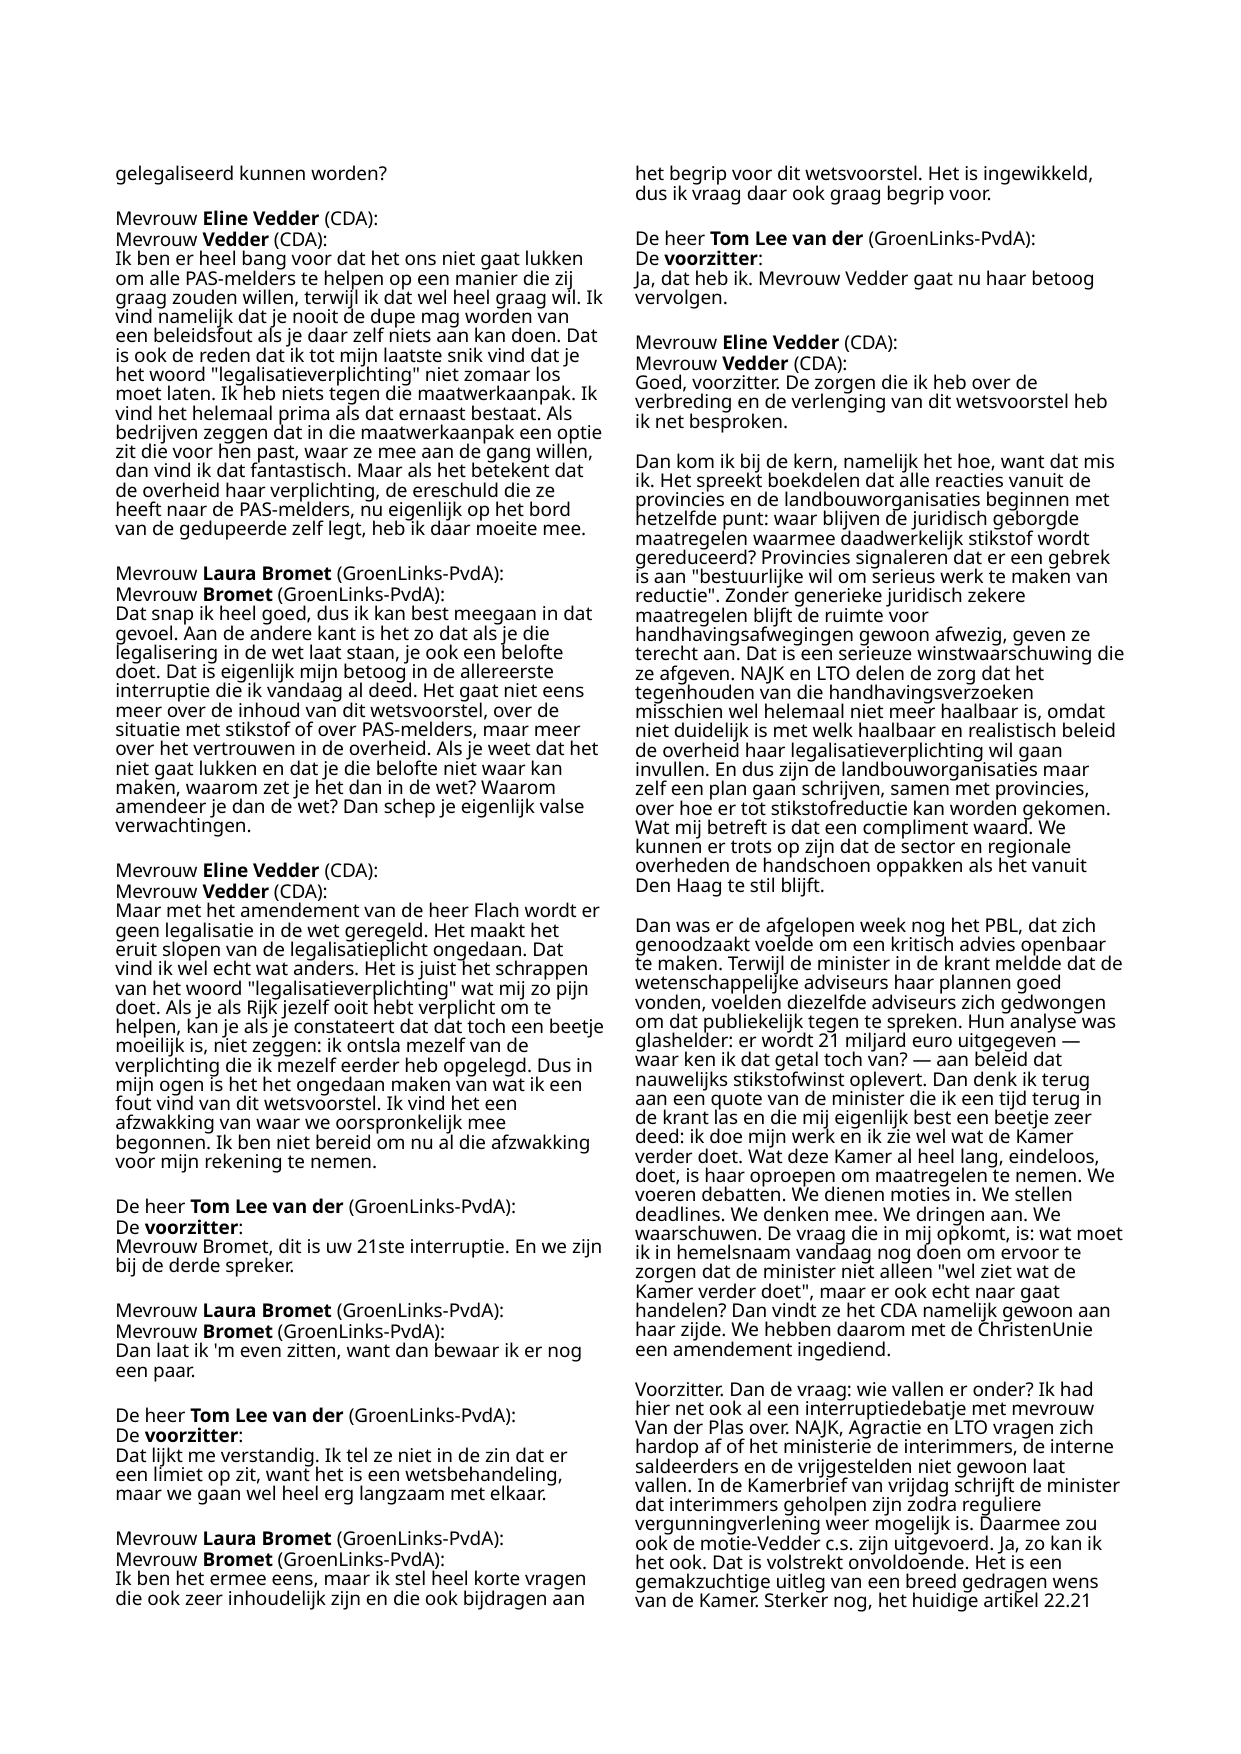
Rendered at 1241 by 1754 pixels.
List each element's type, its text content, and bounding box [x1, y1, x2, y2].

text Mevrouw Laura Bromet (GroenLinks-PvdA): [115, 1297, 605, 1323]
text Dan laat ik 'm even zitten, want dan bewaar ik er nog een paar. [115, 1342, 605, 1381]
text gelegaliseerd kunnen worden? [115, 165, 605, 184]
text De heer Tom Lee van der (GroenLinks-PvdA): [635, 225, 1125, 250]
text Mevrouw Laura Bromet (GroenLinks-PvdA): [115, 1525, 605, 1551]
text Mevrouw Bromet, dit is uw 21ste interruptie. En we zijn bij de derde spreker. [115, 1238, 605, 1277]
text Mevrouw Eline Vedder (CDA): [115, 205, 605, 231]
text Dan was er de afgelopen week nog het PBL, dat zich genoodzaakt voelde om een kritisch advies openbaar te maken. Terwijl de minister in de krant meldde dat de wetenschappelijke adviseurs haar plannen goed vonden, voelden diezelfde adviseurs zich gedwongen om dat publiekelijk tegen te spreken. Hun analyse was glashelder: er wordt 21 miljard euro uitgegeven — waar ken ik dat getal toch van? — aan beleid dat nauwelijks stikstofwinst oplevert. Dan denk ik terug aan een quote van de minister die ik een tijd terug in de krant las en die mij eigenlijk best een beetje zeer deed: ik doe mijn werk en ik zie wel wat de Kamer verder doet. Wat deze Kamer al heel lang, eindeloos, doet, is haar oproepen om maatregelen te nemen. We voeren debatten. We dienen moties in. We stellen deadlines. We denken mee. We dringen aan. We waarschuwen. De vraag die in mij opkomt, is: wat moet ik in hemelsnaam vandaag nog doen om ervoor te zorgen dat de minister niet alleen "wel ziet wat de Kamer verder doet", maar er ook echt naar gaat handelen? Dan vindt ze het CDA namelijk gewoon aan haar zijde. We hebben daarom met de ChristenUnie een amendement ingediend. [635, 917, 1125, 1360]
text De heer Tom Lee van der (GroenLinks-PvdA): [115, 1193, 605, 1219]
text Mevrouw Vedder (CDA): [635, 355, 1125, 374]
text De heer Tom Lee van der (GroenLinks-PvdA): [115, 1402, 605, 1427]
text Mevrouw Vedder (CDA): [115, 231, 605, 250]
text Mevrouw Bromet (GroenLinks-PvdA): [115, 1551, 605, 1570]
text Mevrouw Vedder (CDA): [115, 883, 605, 902]
text Mevrouw Eline Vedder (CDA): [115, 857, 605, 883]
text Maar met het amendement van de heer Flach wordt er geen legalisatie in de wet geregeld. Het maakt het eruit slopen van de legalisatieplicht ongedaan. Dat vind ik wel echt wat anders. Het is juist het schrappen van het woord "legalisatieverplichting" wat mij zo pijn doet. Als je als Rijk jezelf ooit hebt verplicht om te helpen, kan je als je constateert dat dat toch een beetje moeilijk is, niet zeggen: ik ontsla mezelf van de verplichting die ik mezelf eerder heb opgelegd. Dus in mijn ogen is het het ongedaan maken van wat ik een fout vind van dit wetsvoorstel. Ik vind het een afzwakking van waar we oorspronkelijk mee begonnen. Ik ben niet bereid om nu al die afzwakking voor mijn rekening te nemen. [115, 902, 605, 1172]
text Mevrouw Laura Bromet (GroenLinks-PvdA): [115, 560, 605, 586]
text Dat lijkt me verstandig. Ik tel ze niet in de zin dat er een limiet op zit, want het is een wetsbehandeling, maar we gaan wel heel erg langzaam met elkaar. [115, 1447, 605, 1504]
text Voorzitter. Dan de vraag: wie vallen er onder? Ik had hier net ook al een interruptiedebatje met mevrouw Van der Plas over. NAJK, Agractie en LTO vragen zich hardop af of het ministerie de interimmers, de interne saldeerders en de vrijgestelden niet gewoon laat vallen. In de Kamerbrief van vrijdag schrijft de minister dat interimmers geholpen zijn zodra reguliere vergunningverlening weer mogelijk is. Daarmee zou ook de motie-Vedder c.s. zijn uitgevoerd. Ja, zo kan ik het ook. Dat is volstrekt onvoldoende. Het is een gemakzuchtige uitleg van een breed gedragen wens van de Kamer. Sterker nog, het huidige artikel 22.21 [635, 1381, 1125, 1612]
text Ik ben er heel bang voor dat het ons niet gaat lukken om alle PAS-melders te helpen op een manier die zij graag zouden willen, terwijl ik dat wel heel graag wil. Ik vind namelijk dat je nooit de dupe mag worden van een beleidsfout als je daar zelf niets aan kan doen. Dat is ook de reden dat ik tot mijn laatste snik vind dat je het woord "legalisatieverplichting" niet zomaar los moet laten. Ik heb niets tegen die maatwerkaanpak. Ik vind het helemaal prima als dat ernaast bestaat. Als bedrijven zeggen dat in die maatwerkaanpak een optie zit die voor hen past, waar ze mee aan de gang willen, dan vind ik dat fantastisch. Maar als het betekent dat de overheid haar verplichting, de ereschuld die ze heeft naar de PAS-melders, nu eigenlijk op het bord van de gedupeerde zelf legt, heb ik daar moeite mee. [115, 250, 605, 539]
text Mevrouw Eline Vedder (CDA): [635, 329, 1125, 355]
text Ik ben het ermee eens, maar ik stel heel korte vragen die ook zeer inhoudelijk zijn en die ook bijdragen aan [115, 1570, 605, 1609]
text Goed, voorzitter. De zorgen die ik heb over de verbreding en de verlenging van dit wetsvoorstel heb ik net besproken. [635, 374, 1125, 432]
text Mevrouw Bromet (GroenLinks-PvdA): [115, 1323, 605, 1342]
text het begrip voor dit wetsvoorstel. Het is ingewikkeld, dus ik vraag daar ook graag begrip voor. [635, 165, 1125, 204]
text Ja, dat heb ik. Mevrouw Vedder gaat nu haar betoog vervolgen. [635, 270, 1125, 308]
text Mevrouw Bromet (GroenLinks-PvdA): [115, 586, 605, 605]
text De voorzitter: [115, 1427, 605, 1447]
text Dan kom ik bij de kern, namelijk het hoe, want dat mis ik. Het spreekt boekdelen dat alle reacties vanuit de provincies en de landbouworganisaties beginnen met hetzelfde punt: waar blijven de juridisch geborgde maatregelen waarmee daadwerkelijk stikstof wordt gereduceerd? Provincies signaleren dat er een gebrek is aan "bestuurlijke wil om serieus werk te maken van reductie". Zonder generieke juridisch zekere maatregelen blijft de ruimte voor handhavingsafwegingen gewoon afwezig, geven ze terecht aan. Dat is een serieuze winstwaarschuwing die ze afgeven. NAJK en LTO delen de zorg dat het tegenhouden van die handhavingsverzoeken misschien wel helemaal niet meer haalbaar is, omdat niet duidelijk is met welk haalbaar en realistisch beleid de overheid haar legalisatieverplichting wil gaan invullen. En dus zijn de landbouworganisaties maar zelf een plan gaan schrijven, samen met provincies, over hoe er tot stikstofreductie kan worden gekomen. Wat mij betreft is dat een compliment waard. We kunnen er trots op zijn dat de sector en regionale overheden de handschoen oppakken als het vanuit Den Haag te stil blijft. [635, 453, 1125, 896]
text De voorzitter: [115, 1219, 605, 1238]
text Dat snap ik heel goed, dus ik kan best meegaan in dat gevoel. Aan de andere kant is het zo dat als je die legalisering in de wet laat staan, je ook een belofte doet. Dat is eigenlijk mijn betoog in de allereerste interruptie die ik vandaag al deed. Het gaat niet eens meer over de inhoud van dit wetsvoorstel, over de situatie met stikstof of over PAS-melders, maar meer over het vertrouwen in de overheid. Als je weet dat het niet gaat lukken en dat je die belofte niet waar kan maken, waarom zet je het dan in de wet? Waarom amendeer je dan de wet? Dan schep je eigenlijk valse verwachtingen. [115, 605, 605, 837]
text De voorzitter: [635, 250, 1125, 270]
